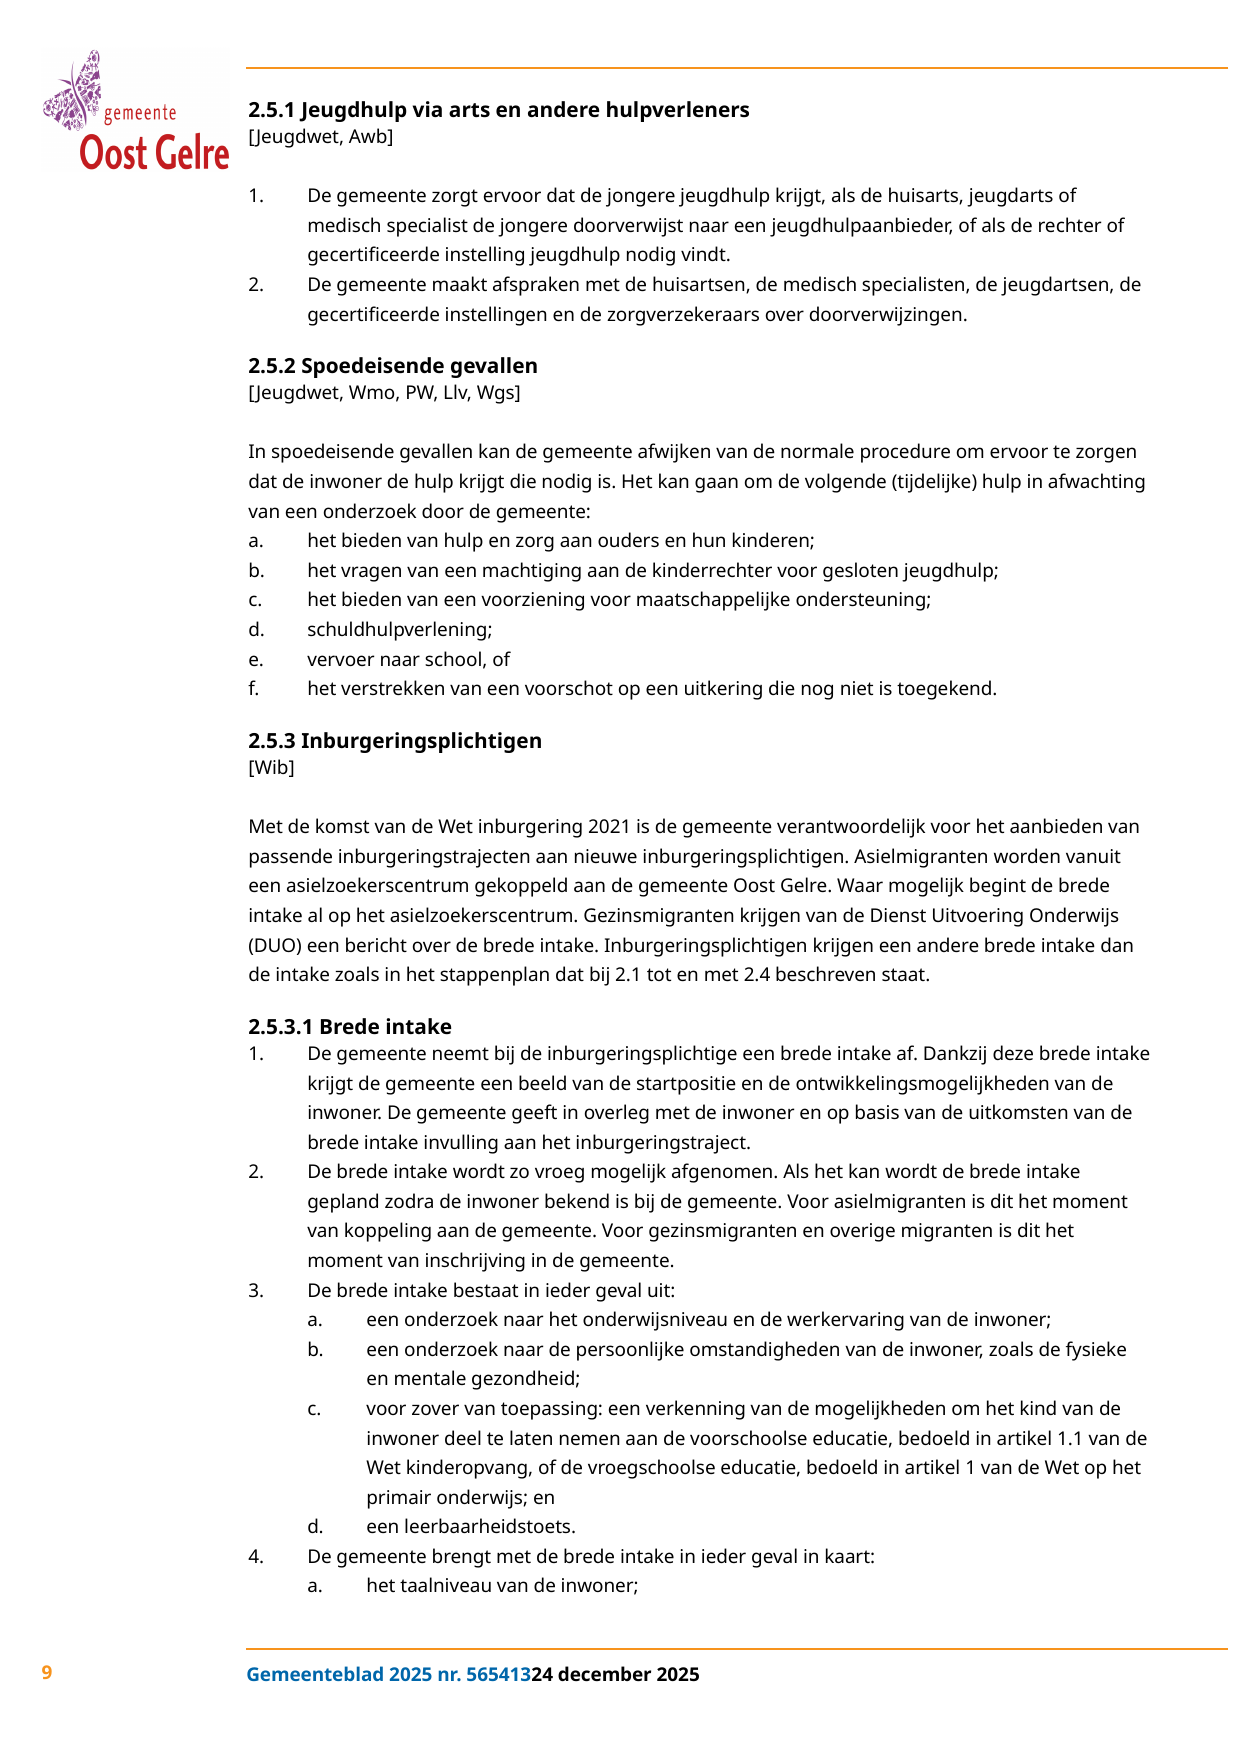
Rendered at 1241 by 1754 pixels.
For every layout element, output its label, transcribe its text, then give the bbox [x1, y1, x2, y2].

list vervoer naar school, of [248, 646, 1152, 672]
text Met de komst van de Wet inburgering 2021 is de gemeente verantwoordelijk voor het aanbieden van passende inburgeringstrajecten aan nieuwe inburgeringsplichtigen. Asielmigranten worden vanuit een asielzoekerscentrum gekoppeld aan de gemeente Oost Gelre. Waar mogelijk begint de brede intake al op het asielzoekerscentrum. Gezinsmigranten krijgen van de Dienst Uitvoering Onderwijs (DUO) een bericht over de brede intake. Inburgeringsplichtigen krijgen een andere brede intake dan de intake zoals in het stappenplan dat bij 2.1 tot en met 2.4 beschreven staat. [248, 813, 1152, 987]
list De gemeente neemt bij de inburgeringsplichtige een brede intake af. Dankzij deze brede intake krijgt de gemeente een beeld van de startpositie en de ontwikkelingsmogelijkheden van de inwoner. De gemeente geeft in overleg met de inwoner en op basis van de uitkomsten van de brede intake invulling aan het inburgeringstraject. [248, 1040, 1152, 1155]
list De brede intake wordt zo vroeg mogelijk afgenomen. Als het kan wordt de brede intake gepland zodra de inwoner bekend is bij de gemeente. Voor asielmigranten is dit het moment van koppeling aan de gemeente. Voor gezinsmigranten en overige migranten is dit het moment van inschrijving in de gemeente. [248, 1158, 1152, 1273]
list voor zover van toepassing: een verkenning van de mogelijkheden om het kind van de inwoner deel te laten nemen aan de voorschoolse educatie, bedoeld in artikel 1.1 van de Wet kinderopvang, of de vroegschoolse educatie, bedoeld in artikel 1 van de Wet op het primair onderwijs; en [307, 1395, 1152, 1510]
list een onderzoek naar het onderwijsniveau en de werkervaring van de inwoner; [307, 1306, 1152, 1332]
text [Wib] [248, 754, 1152, 780]
list een leerbaarheidstoets. [307, 1513, 1152, 1539]
list De gemeente zorgt ervoor dat de jongere jeugdhulp krijgt, als de huisarts, jeugdarts of medisch specialist de jongere doorverwijst naar een jeugdhulpaanbieder, of als de rechter of gecertificeerde instelling jeugdhulp nodig vindt. [248, 182, 1152, 267]
list het verstrekken van een voorschot op een uitkering die nog niet is toegekend. [248, 675, 1152, 701]
text 2.5.2 Spoedeisende gevallen [248, 351, 1152, 379]
picture [41, 47, 231, 172]
list het bieden van hulp en zorg aan ouders en hun kinderen; [248, 527, 1152, 553]
list het vragen van een machtiging aan de kinderrechter voor gesloten jeugdhulp; [248, 557, 1152, 583]
text 2.5.3 Inburgeringsplichtigen [248, 726, 1152, 754]
text 2.5.3.1 Brede intake [248, 1012, 1152, 1040]
list het bieden van een voorziening voor maatschappelijke ondersteuning; [248, 587, 1152, 612]
list een onderzoek naar de persoonlijke omstandigheden van de inwoner, zoals de fysieke en mentale gezondheid; [307, 1336, 1152, 1391]
text [Jeugdwet, Wmo, PW, Llv, Wgs] [248, 379, 1152, 405]
list De gemeente maakt afspraken met de huisartsen, de medisch specialisten, de jeugdartsen, de gecertificeerde instellingen en de zorgverzekeraars over doorverwijzingen. [248, 271, 1152, 326]
text 2.5.1 Jeugdhulp via arts en andere hulpverleners [248, 95, 1152, 123]
text [Jeugdwet, Awb] [248, 123, 1152, 149]
list De gemeente brengt met de brede intake in ieder geval in kaart: [248, 1543, 1152, 1569]
list het taalniveau van de inwoner; [307, 1573, 1152, 1598]
list schuldhulpverlening; [248, 616, 1152, 642]
list De brede intake bestaat in ieder geval uit: [248, 1277, 1152, 1303]
text In spoedeisende gevallen kan de gemeente afwijken van de normale procedure om ervoor te zorgen dat de inwoner de hulp krijgt die nodig is. Het kan gaan om de volgende (tijdelijke) hulp in afwachting van een onderzoek door de gemeente: [248, 439, 1152, 524]
